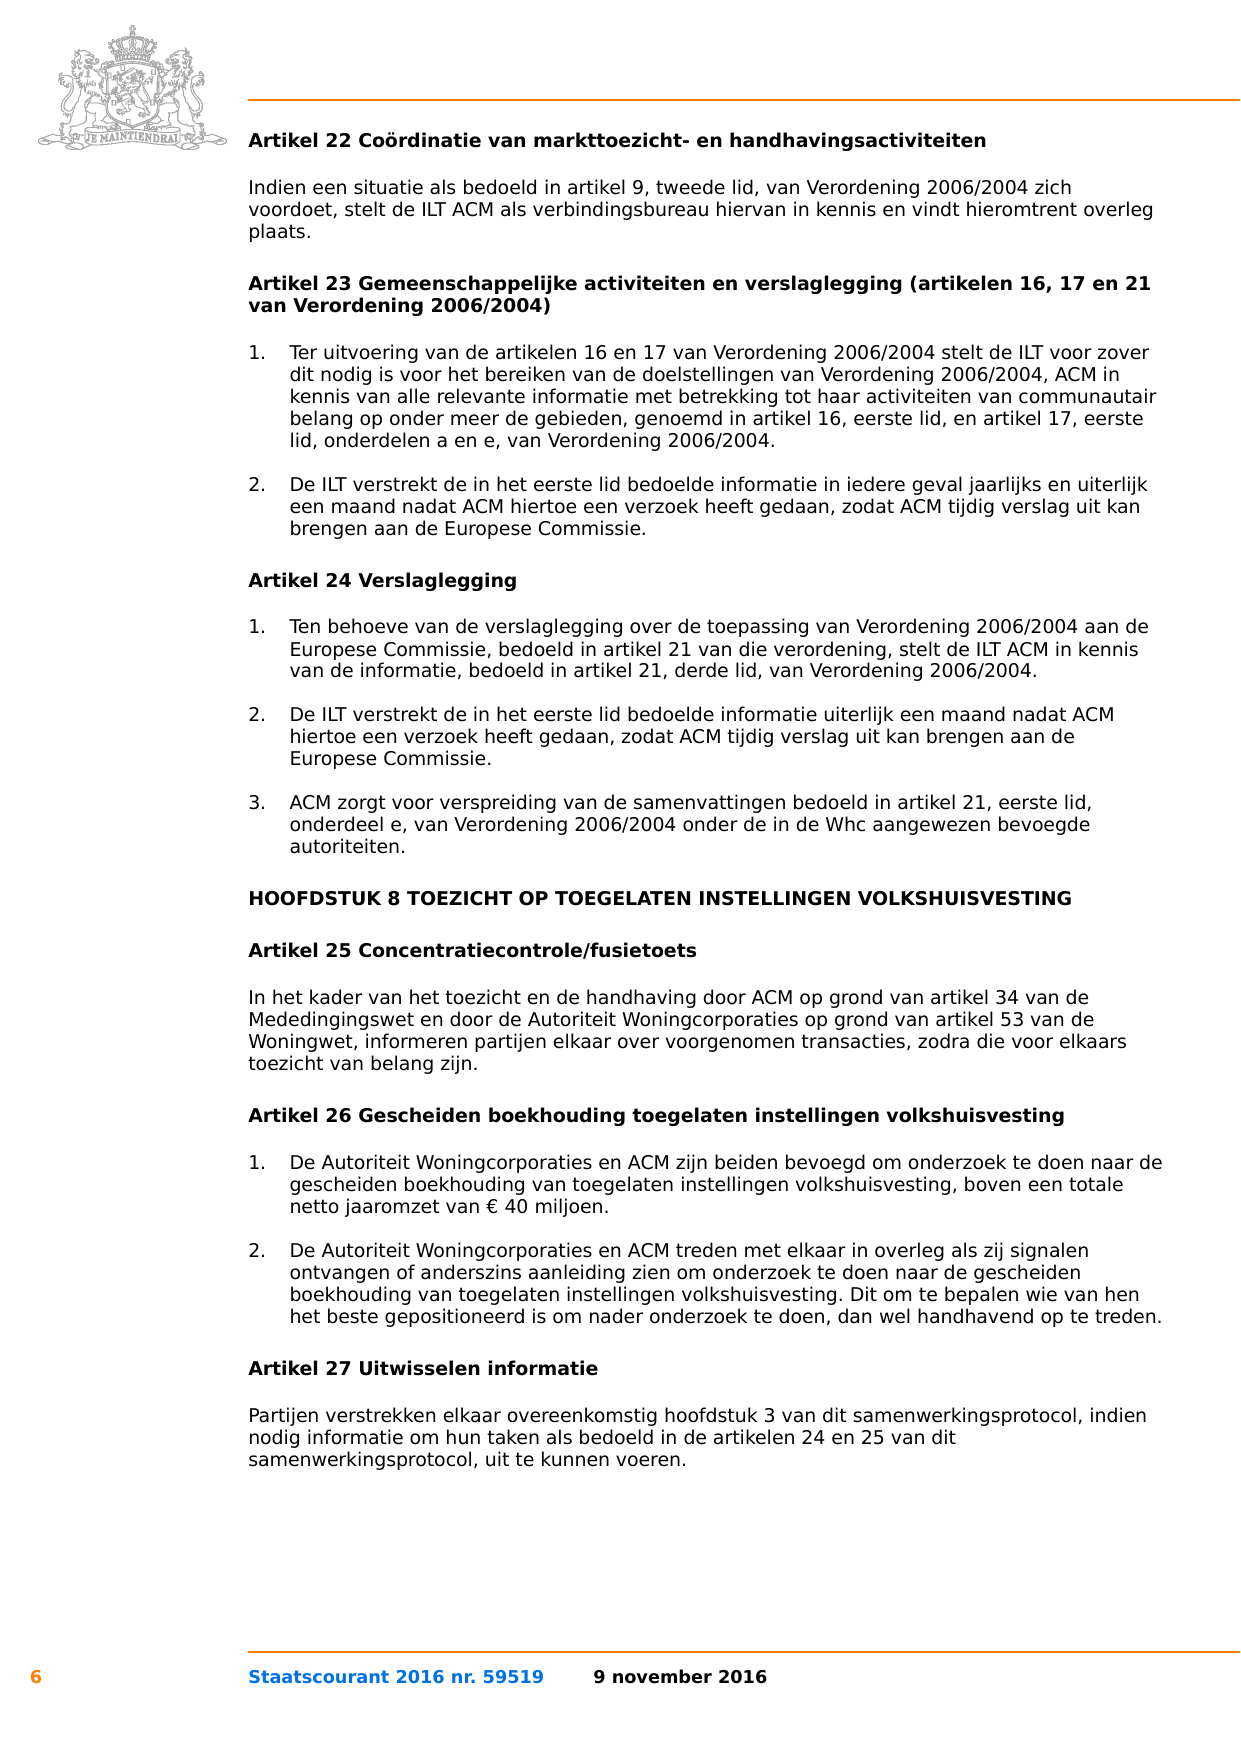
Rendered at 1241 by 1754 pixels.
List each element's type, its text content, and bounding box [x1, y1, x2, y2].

text Partijen verstrekken elkaar overeenkomstig hoofdstuk 3 van dit samenwerkingsprotocol, indien nodig informatie om hun taken als bedoeld in de artikelen 24 en 25 van dit samenwerkingsprotocol, uit te kunnen voeren. [248, 1404, 1163, 1471]
subtitle Artikel 23 Gemeenschappelijke activiteiten en verslaglegging (artikelen 16, 17 en 21 van Verordening 2006/2004) [248, 273, 1163, 317]
picture [38, 25, 227, 150]
subtitle Artikel 26 Gescheiden boekhouding toegelaten instellingen volkshuisvesting [248, 1105, 1163, 1127]
subtitle Artikel 27 Uitwisselen informatie [248, 1358, 1163, 1379]
text Indien een situatie als bedoeld in artikel 9, tweede lid, van Verordening 2006/2004 zich voordoet, stelt de ILT ACM als verbindingsbureau hiervan in kennis en vindt hieromtrent overleg plaats. [248, 177, 1163, 243]
text 1. Ten behoeve van de verslaglegging over de toepassing van Verordening 2006/2004 aan de Europese Commissie, bedoeld in artikel 21 van die verordening, stelt de ILT ACM in kennis van de informatie, bedoeld in artikel 21, derde lid, van Verordening 2006/2004. [248, 616, 1163, 682]
text 1. Ter uitvoering van de artikelen 16 en 17 van Verordening 2006/2004 stelt de ILT voor zover dit nodig is voor het bereiken van de doelstellingen van Verordening 2006/2004, ACM in kennis van alle relevante informatie met betrekking tot haar activiteiten van communautair belang op onder meer de gebieden, genoemd in artikel 16, eerste lid, en artikel 17, eerste lid, onderdelen a en e, van Verordening 2006/2004. [248, 342, 1163, 452]
text 2. De ILT verstrekt de in het eerste lid bedoelde informatie uiterlijk een maand nadat ACM hiertoe een verzoek heeft gedaan, zodat ACM tijdig verslag uit kan brengen aan de Europese Commissie. [248, 704, 1163, 770]
subtitle HOOFDSTUK 8 TOEZICHT OP TOEGELATEN INSTELLINGEN VOLKSHUISVESTING [248, 888, 1163, 910]
text 1. De Autoriteit Woningcorporaties en ACM zijn beiden bevoegd om onderzoek te doen naar de gescheiden boekhouding van toegelaten instellingen volkshuisvesting, boven een totale netto jaaromzet van € 40 miljoen. [248, 1152, 1163, 1218]
text 3. ACM zorgt voor verspreiding van de samenvattingen bedoeld in artikel 21, eerste lid, onderdeel e, van Verordening 2006/2004 onder de in de Whc aangewezen bevoegde autoriteiten. [248, 792, 1163, 858]
text In het kader van het toezicht en de handhaving door ACM op grond van artikel 34 van de Mededingingswet en door de Autoriteit Woningcorporaties op grond van artikel 53 van de Woningwet, informeren partijen elkaar over voorgenomen transacties, zodra die voor elkaars toezicht van belang zijn. [248, 987, 1163, 1075]
subtitle Artikel 22 Coördinatie van markttoezicht- en handhavingsactiviteiten [248, 130, 1163, 152]
subtitle Artikel 24 Verslaglegging [248, 569, 1163, 591]
subtitle Artikel 25 Concentratiecontrole/fusietoets [248, 940, 1163, 962]
text 2. De ILT verstrekt de in het eerste lid bedoelde informatie in iedere geval jaarlijks en uiterlijk een maand nadat ACM hiertoe een verzoek heeft gedaan, zodat ACM tijdig verslag uit kan brengen aan de Europese Commissie. [248, 473, 1163, 539]
text 2. De Autoriteit Woningcorporaties en ACM treden met elkaar in overleg als zij signalen ontvangen of anderszins aanleiding zien om onderzoek te doen naar de gescheiden boekhouding van toegelaten instellingen volkshuisvesting. Dit om te bepalen wie van hen het beste gepositioneerd is om nader onderzoek te doen, dan wel handhavend op te treden. [248, 1240, 1163, 1328]
